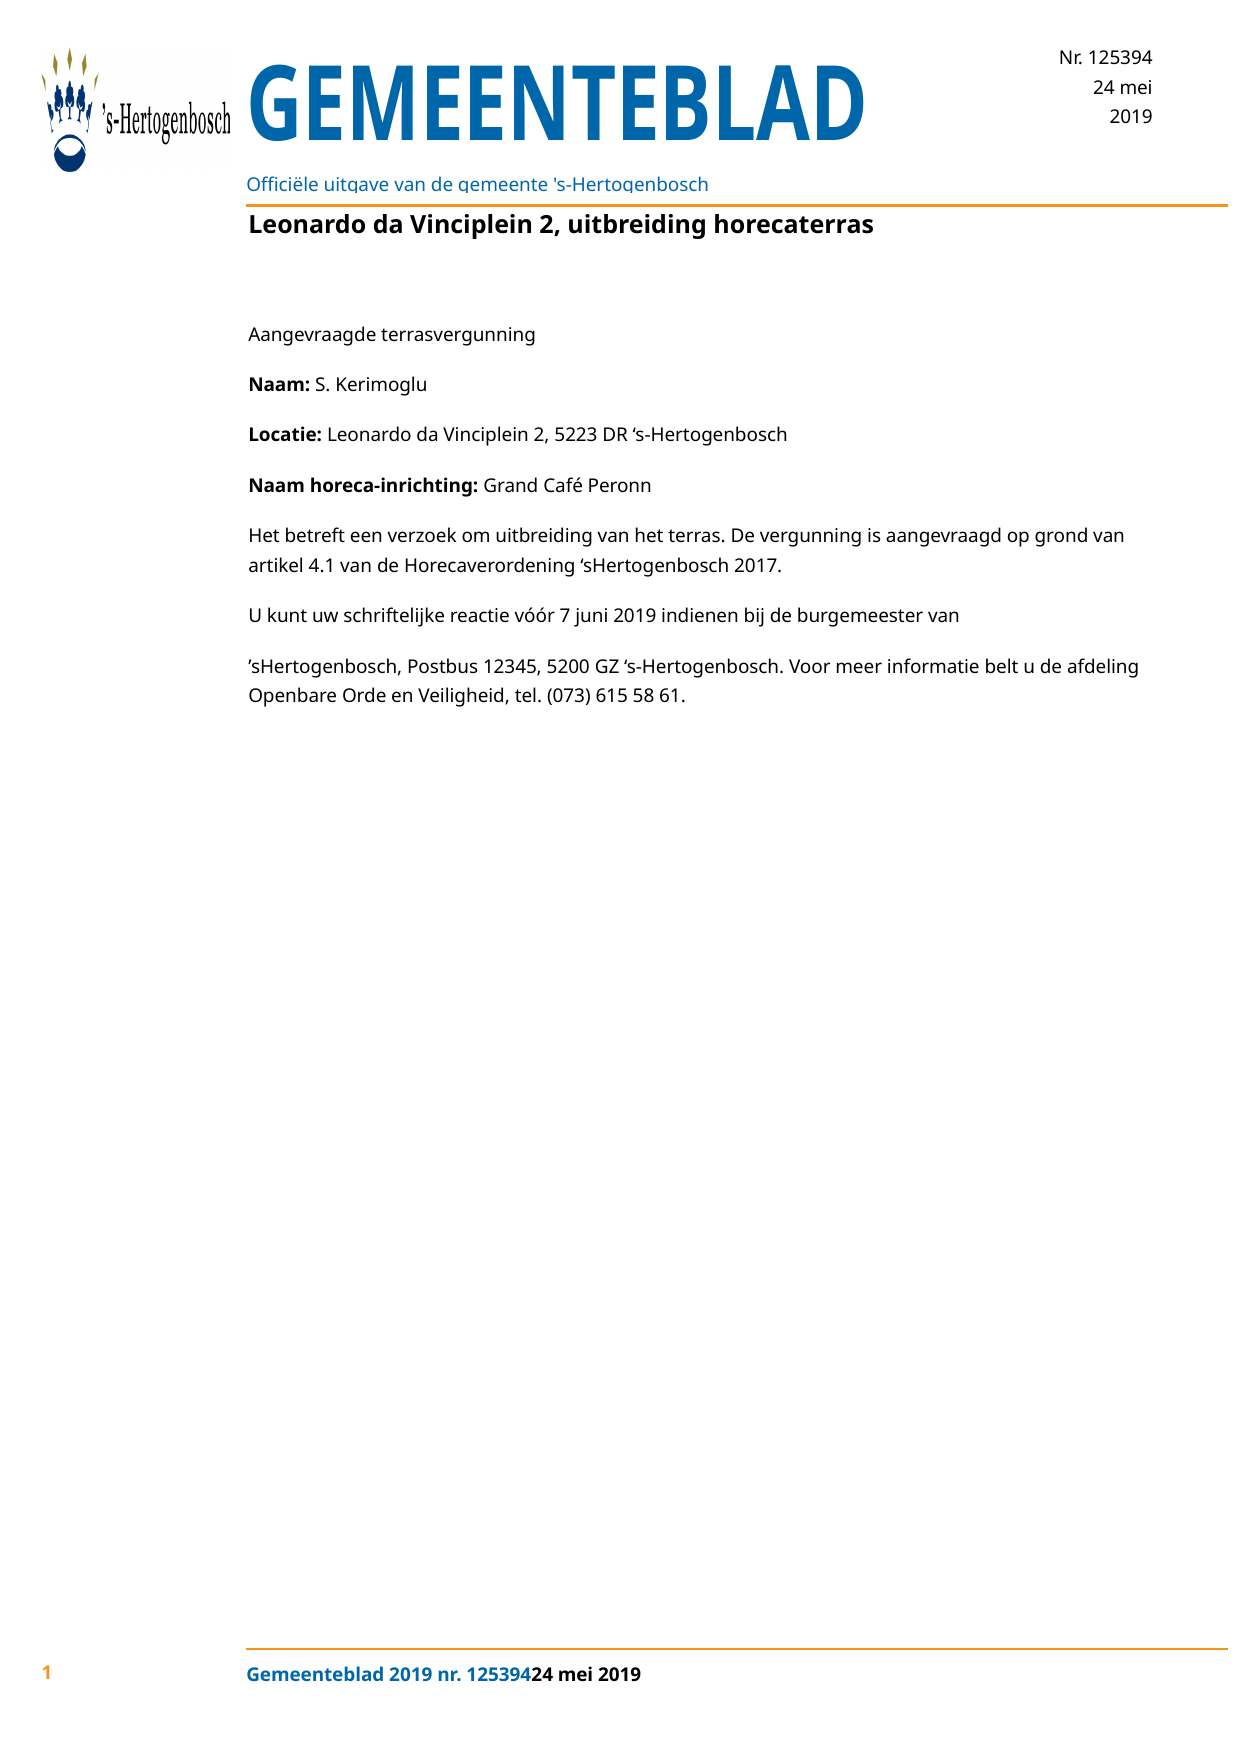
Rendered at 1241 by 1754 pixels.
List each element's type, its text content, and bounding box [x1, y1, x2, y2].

text Naam: S. Kerimoglu [248, 371, 1152, 397]
text Leonardo da Vinciplein 2, uitbreiding horecaterras [248, 207, 1152, 241]
text Het betreft een verzoek om uitbreiding van het terras. De vergunning is aangevraagd op grond van artikel 4.1 van de Horecaverordening ‘sHertogenbosch 2017. [248, 522, 1152, 578]
text Aangevraagde terrasvergunning [248, 321, 1152, 346]
text Locatie: Leonardo da Vinciplein 2, 5223 DR ‘s-Hertogenbosch [248, 422, 1152, 447]
text ’sHertogenbosch, Postbus 12345, 5200 GZ ‘s-Hertogenbosch. Voor meer informatie belt u de afdeling Openbare Orde en Veiligheid, tel. (073) 615 58 61. [248, 653, 1152, 708]
text U kunt uw schriftelijke reactie vóór 7 juni 2019 indienen bij de burgemeester van [248, 602, 1152, 628]
text Naam horeca-inrichting: Grand Café Peronn [248, 472, 1152, 498]
picture [41, 47, 231, 172]
